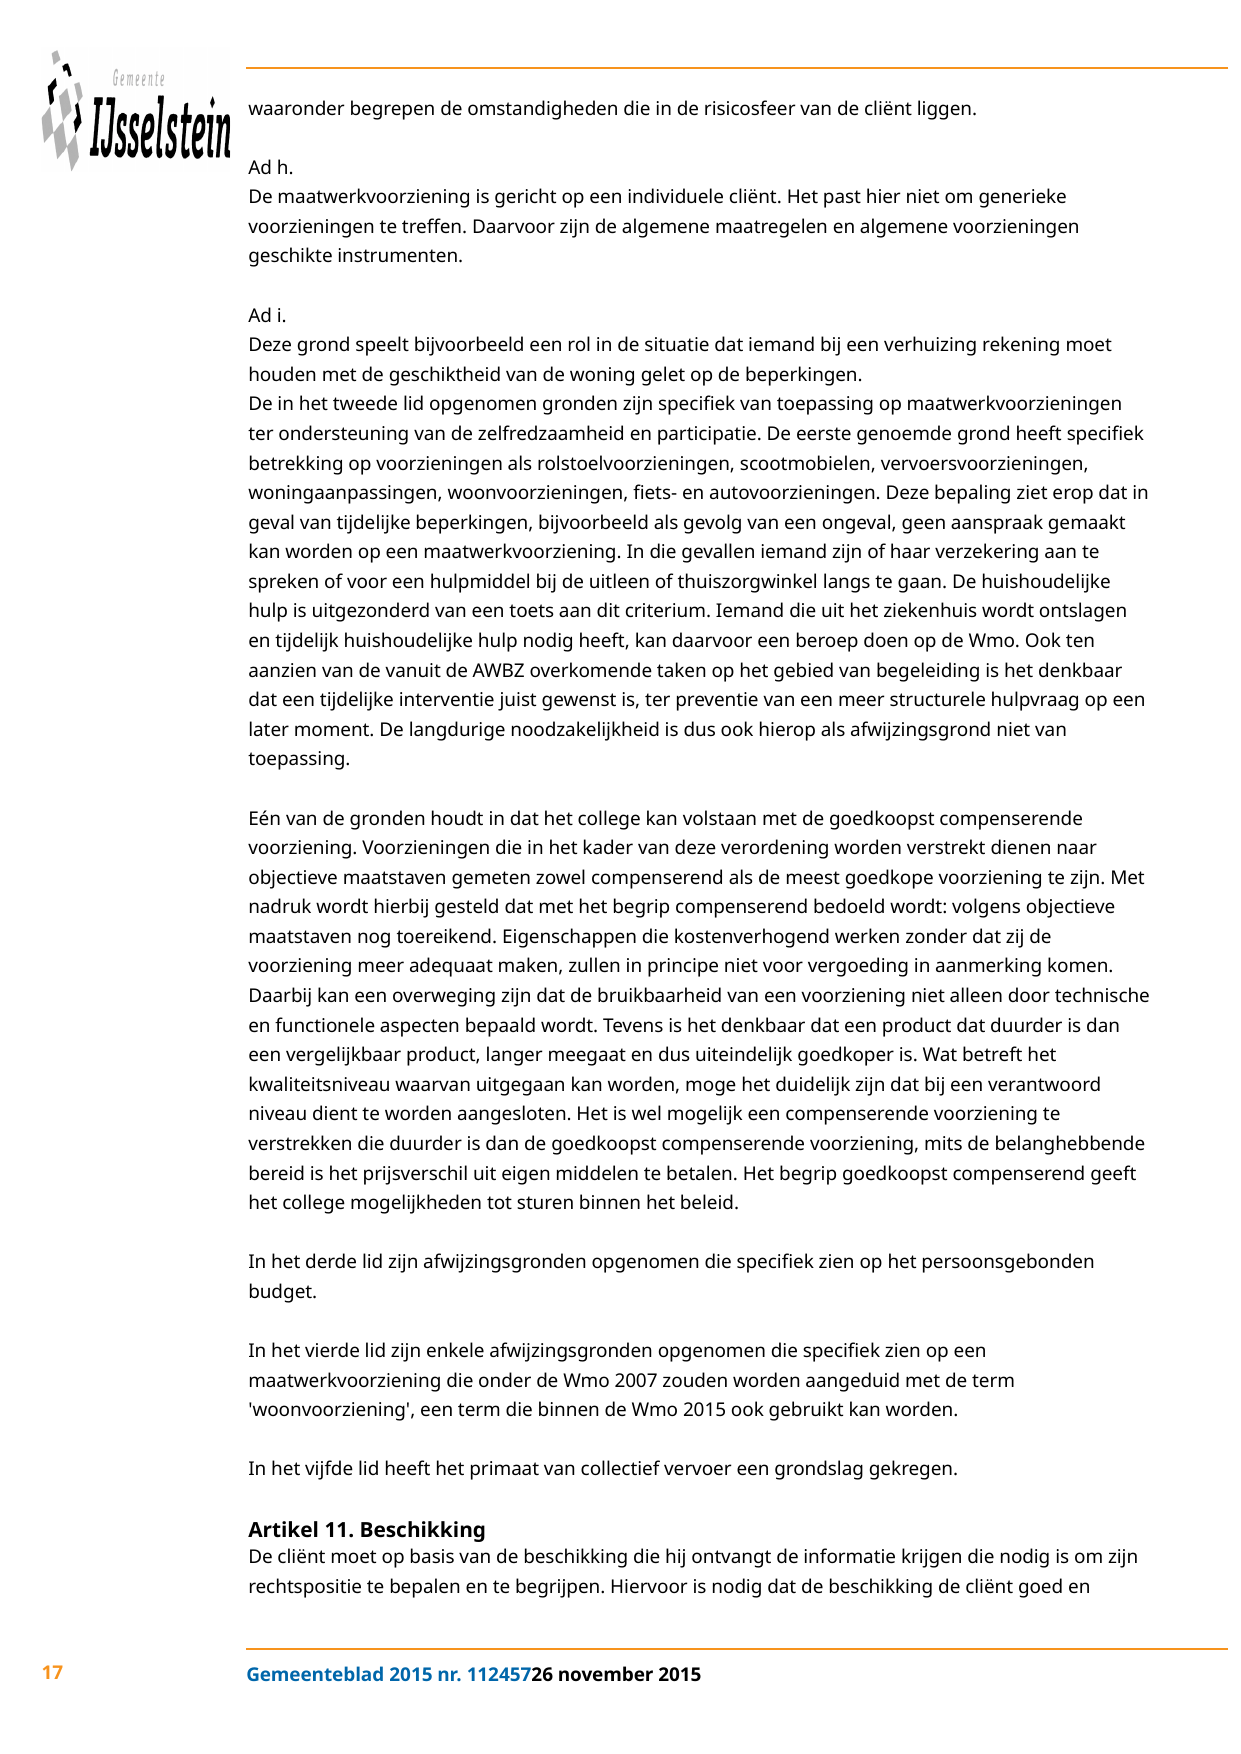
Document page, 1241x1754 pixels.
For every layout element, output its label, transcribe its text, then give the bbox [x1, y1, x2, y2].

text In het vijfde lid heeft het primaat van collectief vervoer een grondslag gekregen. [248, 1456, 1152, 1481]
text Eén van de gronden houdt in dat het college kan volstaan met de goedkoopst compenserende voorziening. Voorzieningen die in het kader van deze verordening worden verstrekt dienen naar objectieve maatstaven gemeten zowel compenserend als de meest goedkope voorziening te zijn. Met nadruk wordt hierbij gesteld dat met het begrip compenserend bedoeld wordt: volgens objectieve maatstaven nog toereikend. Eigenschappen die kostenverhogend werken zonder dat zij de voorziening meer adequaat maken, zullen in principe niet voor vergoeding in aanmerking komen. Daarbij kan een overweging zijn dat de bruikbaarheid van een voorziening niet alleen door technische en functionele aspecten bepaald wordt. Tevens is het denkbaar dat een product dat duurder is dan een vergelijkbaar product, langer meegaat en dus uiteindelijk goedkoper is. Wat betreft het kwaliteitsniveau waarvan uitgegaan kan worden, moge het duidelijk zijn dat bij een verantwoord niveau dient te worden aangesloten. Het is wel mogelijk een compenserende voorziening te verstrekken die duurder is dan de goedkoopst compenserende voorziening, mits de belanghebbende bereid is het prijsverschil uit eigen middelen te betalen. Het begrip goedkoopst compenserend geeft het college mogelijkheden tot sturen binnen het beleid. [248, 805, 1152, 1215]
text Artikel 11. Beschikking [248, 1515, 1152, 1543]
text In het derde lid zijn afwijzingsgronden opgenomen die specifiek zien op het persoonsgebonden budget. [248, 1248, 1152, 1304]
text Ad h. [248, 154, 1152, 180]
text In het vierde lid zijn enkele afwijzingsgronden opgenomen die specifiek zien op een maatwerkvoorziening die onder de Wmo 2007 zouden worden aangeduid met de term 'woonvoorziening', een term die binnen de Wmo 2015 ook gebruikt kan worden. [248, 1337, 1152, 1422]
text De cliënt moet op basis van de beschikking die hij ontvangt de informatie krijgen die nodig is om zijn rechtspositie te bepalen en te begrijpen. Hiervoor is nodig dat de beschikking de cliënt goed en [248, 1543, 1152, 1598]
text waaronder begrepen de omstandigheden die in de risicosfeer van de cliënt liggen. [248, 95, 1152, 121]
picture [41, 47, 231, 172]
text Ad i. [248, 302, 1152, 328]
text De in het tweede lid opgenomen gronden zijn specifiek van toepassing op maatwerkvoorzieningen ter ondersteuning van de zelfredzaamheid en participatie. De eerste genoemde grond heeft specifiek betrekking op voorzieningen als rolstoelvoorzieningen, scootmobielen, vervoersvoorzieningen, woningaanpassingen, woonvoorzieningen, fiets- en autovoorzieningen. Deze bepaling ziet erop dat in geval van tijdelijke beperkingen, bijvoorbeeld als gevolg van een ongeval, geen aanspraak gemaakt kan worden op een maatwerkvoorziening. In die gevallen iemand zijn of haar verzekering aan te spreken of voor een hulpmiddel bij de uitleen of thuiszorgwinkel langs te gaan. De huishoudelijke hulp is uitgezonderd van een toets aan dit criterium. Iemand die uit het ziekenhuis wordt ontslagen en tijdelijk huishoudelijke hulp nodig heeft, kan daarvoor een beroep doen op de Wmo. Ook ten aanzien van de vanuit de AWBZ overkomende taken op het gebied van begeleiding is het denkbaar dat een tijdelijke interventie juist gewenst is, ter preventie van een meer structurele hulpvraag op een later moment. De langdurige noodzakelijkheid is dus ook hierop als afwijzingsgrond niet van toepassing. [248, 391, 1152, 771]
text De maatwerkvoorziening is gericht op een individuele cliënt. Het past hier niet om generieke voorzieningen te treffen. Daarvoor zijn de algemene maatregelen en algemene voorzieningen geschikte instrumenten. [248, 183, 1152, 268]
text Deze grond speelt bijvoorbeeld een rol in de situatie dat iemand bij een verhuizing rekening moet houden met de geschiktheid van de woning gelet op de beperkingen. [248, 331, 1152, 387]
